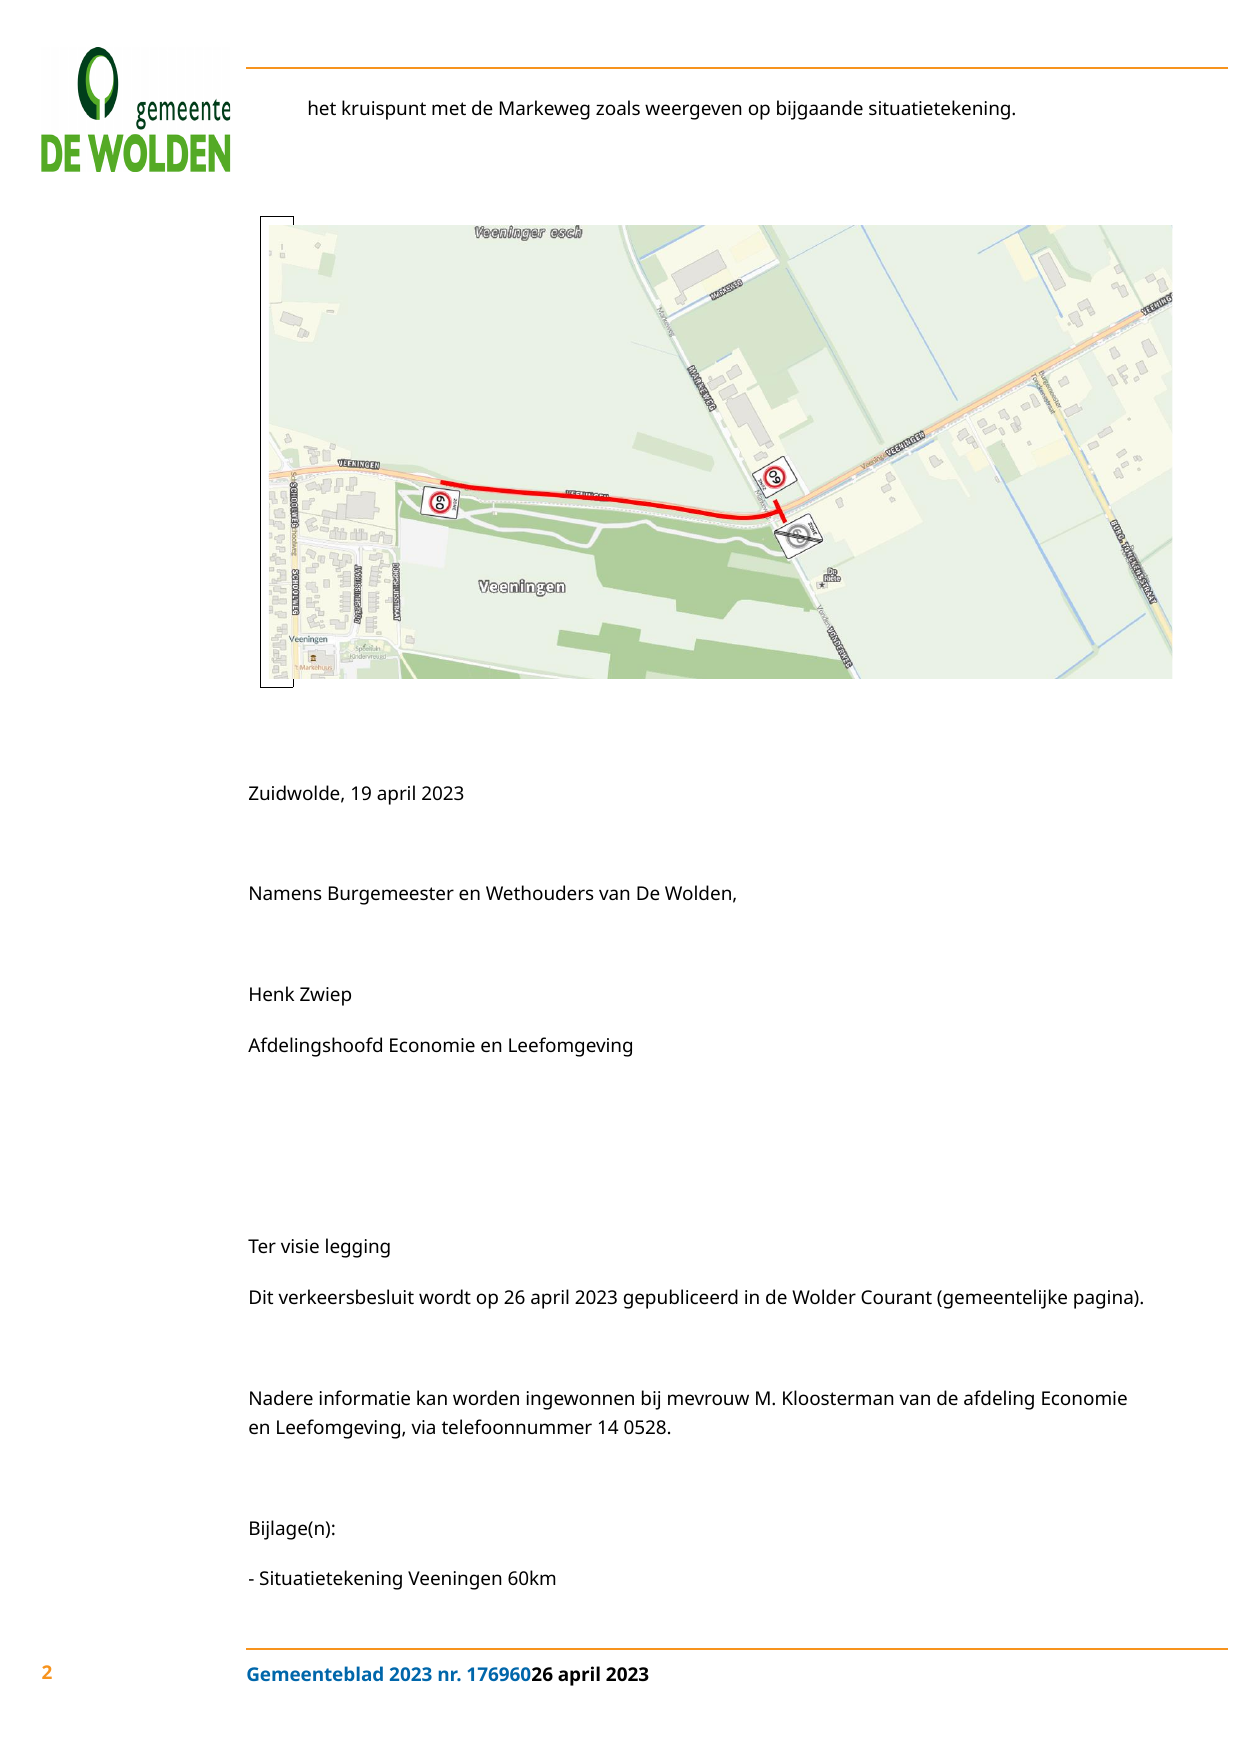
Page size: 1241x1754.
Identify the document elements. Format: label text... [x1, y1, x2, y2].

text Dit verkeersbesluit wordt op 26 april 2023 gepubliceerd in de Wolder Courant (gemeentelijke pagina). [248, 1284, 1152, 1309]
text Afdelingshoofd Economie en Leefomgeving [248, 1032, 1152, 1057]
text Bijlage(n): [248, 1515, 1152, 1541]
text Zuidwolde, 19 april 2023 [248, 780, 1152, 805]
text Nadere informatie kan worden ingewonnen bij mevrouw M. Kloosterman van de afdeling Economie en Leefomgeving, via telefoonnummer 14 0528. [248, 1385, 1152, 1440]
picture [268, 225, 1173, 679]
text Namens Burgemeester en Wethouders van De Wolden, [248, 881, 1152, 906]
text - Situatietekening Veeningen 60km [248, 1566, 1152, 1591]
list het kruispunt met de Markeweg zoals weergeven op bijgaande situatietekening. [248, 95, 1152, 121]
text Ter visie legging [248, 1233, 1152, 1259]
text Henk Zwiep [248, 981, 1152, 1007]
picture [41, 47, 231, 172]
